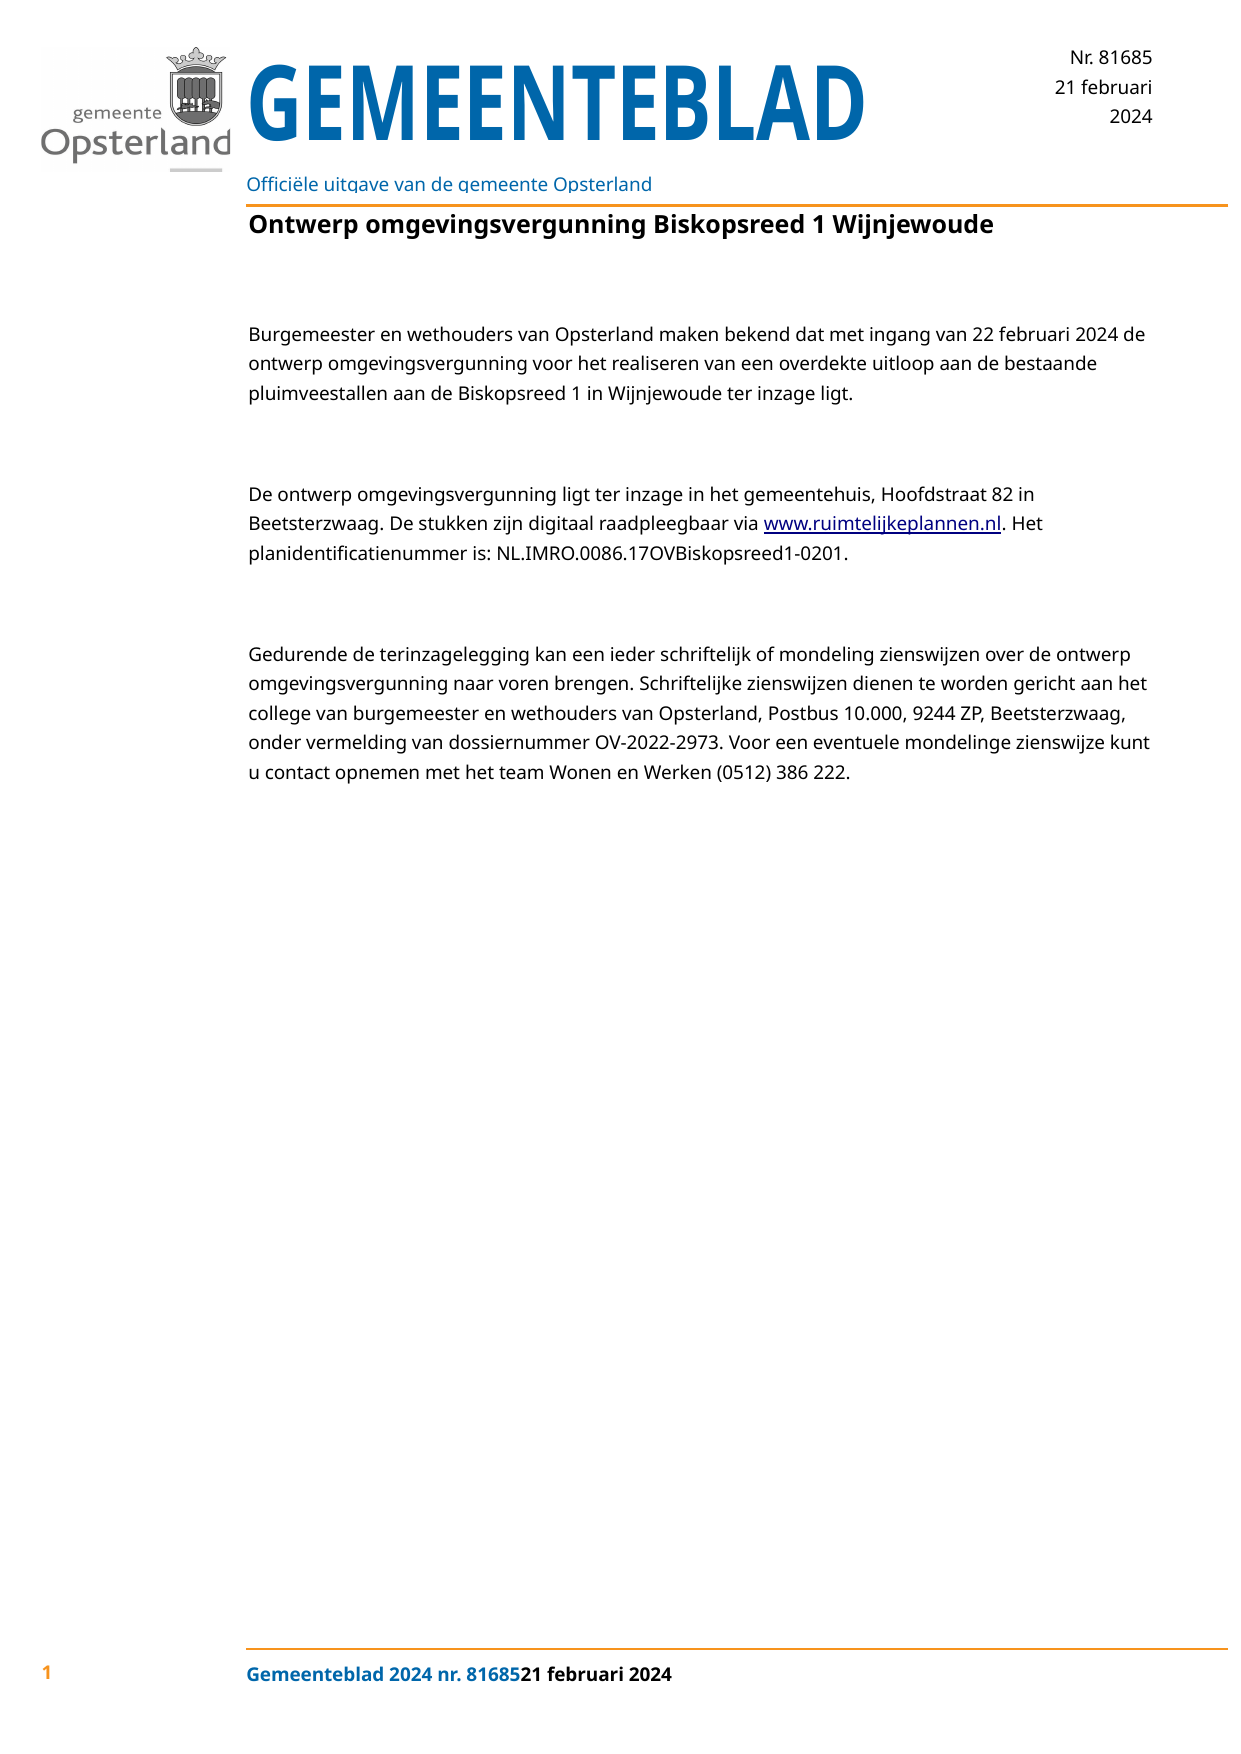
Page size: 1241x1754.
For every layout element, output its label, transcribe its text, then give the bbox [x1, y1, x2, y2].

text Burgemeester en wethouders van Opsterland maken bekend dat met ingang van 22 februari 2024 de ontwerp omgevingsvergunning voor het realiseren van een overdekte uitloop aan de bestaande pluimveestallen aan de Biskopsreed 1 in Wijnjewoude ter inzage ligt. [248, 321, 1152, 406]
picture [41, 47, 231, 172]
text Gedurende de terinzagelegging kan een ieder schriftelijk of mondeling zienswijzen over de ontwerp omgevingsvergunning naar voren brengen. Schriftelijke zienswijzen dienen te worden gericht aan het college van burgemeester en wethouders van Opsterland, Postbus 10.000, 9244 ZP, Beetsterzwaag, onder vermelding van dossiernummer OV-2022-2973. Voor een eventuele mondelinge zienswijze kunt u contact opnemen met het team Wonen en Werken (0512) 386 222. [248, 641, 1152, 785]
text De ontwerp omgevingsvergunning ligt ter inzage in het gemeentehuis, Hoofdstraat 82 in Beetsterzwaag. De stukken zijn digitaal raadpleegbaar via www.ruimtelijkeplannen.nl. Het planidentificatienummer is: NL.IMRO.0086.17OVBiskopsreed1-0201. [248, 481, 1152, 566]
text Ontwerp omgevingsvergunning Biskopsreed 1 Wijnjewoude [248, 207, 1152, 241]
